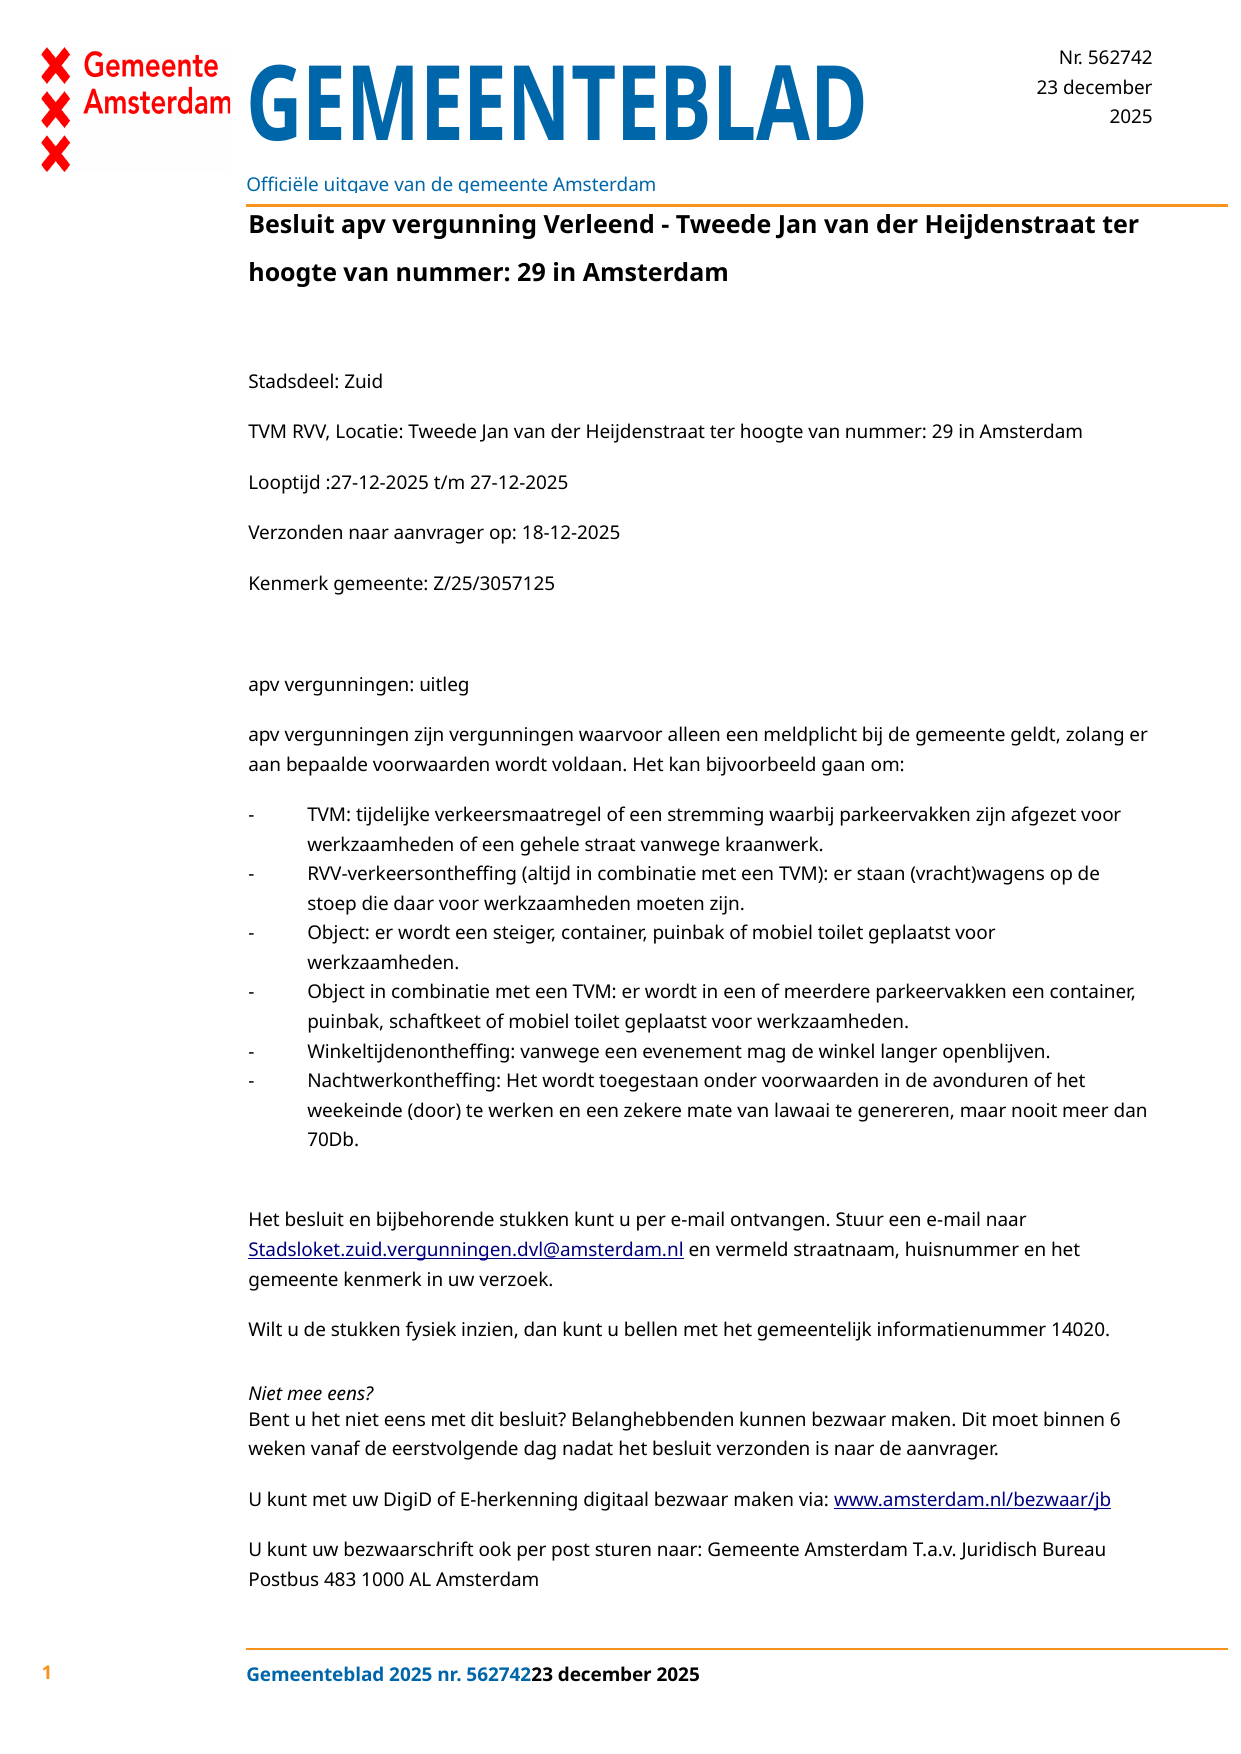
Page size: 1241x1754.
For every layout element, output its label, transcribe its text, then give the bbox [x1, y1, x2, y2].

list Object: er wordt een steiger, container, puinbak of mobiel toilet geplaatst voor werkzaamheden. [248, 919, 1152, 975]
picture [41, 47, 231, 172]
text Looptijd :27-12-2025 t/m 27-12-2025 [248, 469, 1152, 495]
text Wilt u de stukken fysiek inzien, dan kunt u bellen met het gemeentelijk informatienummer 14020. [248, 1316, 1152, 1342]
text Stadsdeel: Zuid [248, 368, 1152, 394]
list TVM: tijdelijke verkeersmaatregel of een stremming waarbij parkeervakken zijn afgezet voor werkzaamheden of een gehele straat vanwege kraanwerk. [248, 801, 1152, 857]
text Besluit apv vergunning Verleend - Tweede Jan van der Heijdenstraat ter hoogte van nummer: 29 in Amsterdam [248, 207, 1152, 288]
list RVV-verkeersontheffing (altijd in combinatie met een TVM): er staan (vracht)wagens op de stoep die daar voor werkzaamheden moeten zijn. [248, 860, 1152, 916]
text TVM RVV, Locatie: Tweede Jan van der Heijdenstraat ter hoogte van nummer: 29 in Amsterdam [248, 419, 1152, 444]
text U kunt uw bezwaarschrift ook per post sturen naar: Gemeente Amsterdam T.a.v. Juridisch Bureau Postbus 483 1000 AL Amsterdam [248, 1536, 1152, 1592]
text Bent u het niet eens met dit besluit? Belanghebbenden kunnen bezwaar maken. Dit moet binnen 6 weken vanaf de eerstvolgende dag nadat het besluit verzonden is naar de aanvrager. [248, 1406, 1152, 1461]
text U kunt met uw DigiD of E-herkenning digitaal bezwaar maken via: www.amsterdam.nl/bezwaar/jb [248, 1486, 1152, 1512]
text Kenmerk gemeente: Z/25/3057125 [248, 570, 1152, 596]
list Object in combinatie met een TVM: er wordt in een of meerdere parkeervakken een container, puinbak, schaftkeet of mobiel toilet geplaatst voor werkzaamheden. [248, 979, 1152, 1034]
list Nachtwerkontheffing: Het wordt toegestaan onder voorwaarden in de avonduren of het weekeinde (door) te werken en een zekere mate van lawaai te genereren, maar nooit meer dan 70Db. [248, 1067, 1152, 1152]
text Niet mee eens? [248, 1380, 1152, 1406]
text Verzonden naar aanvrager op: 18-12-2025 [248, 519, 1152, 545]
text apv vergunningen zijn vergunningen waarvoor alleen een meldplicht bij de gemeente geldt, zolang er aan bepaalde voorwaarden wordt voldaan. Het kan bijvoorbeeld gaan om: [248, 721, 1152, 777]
text apv vergunningen: uitleg [248, 671, 1152, 697]
list Winkeltijdenontheffing: vanwege een evenement mag de winkel langer openblijven. [248, 1038, 1152, 1064]
text Het besluit en bijbehorende stukken kunt u per e-mail ontvangen. Stuur een e-mail naar Stadsloket.zuid.vergunningen.dvl@amsterdam.nl en vermeld straatnaam, huisnummer en het gemeente kenmerk in uw verzoek. [248, 1207, 1152, 1292]
